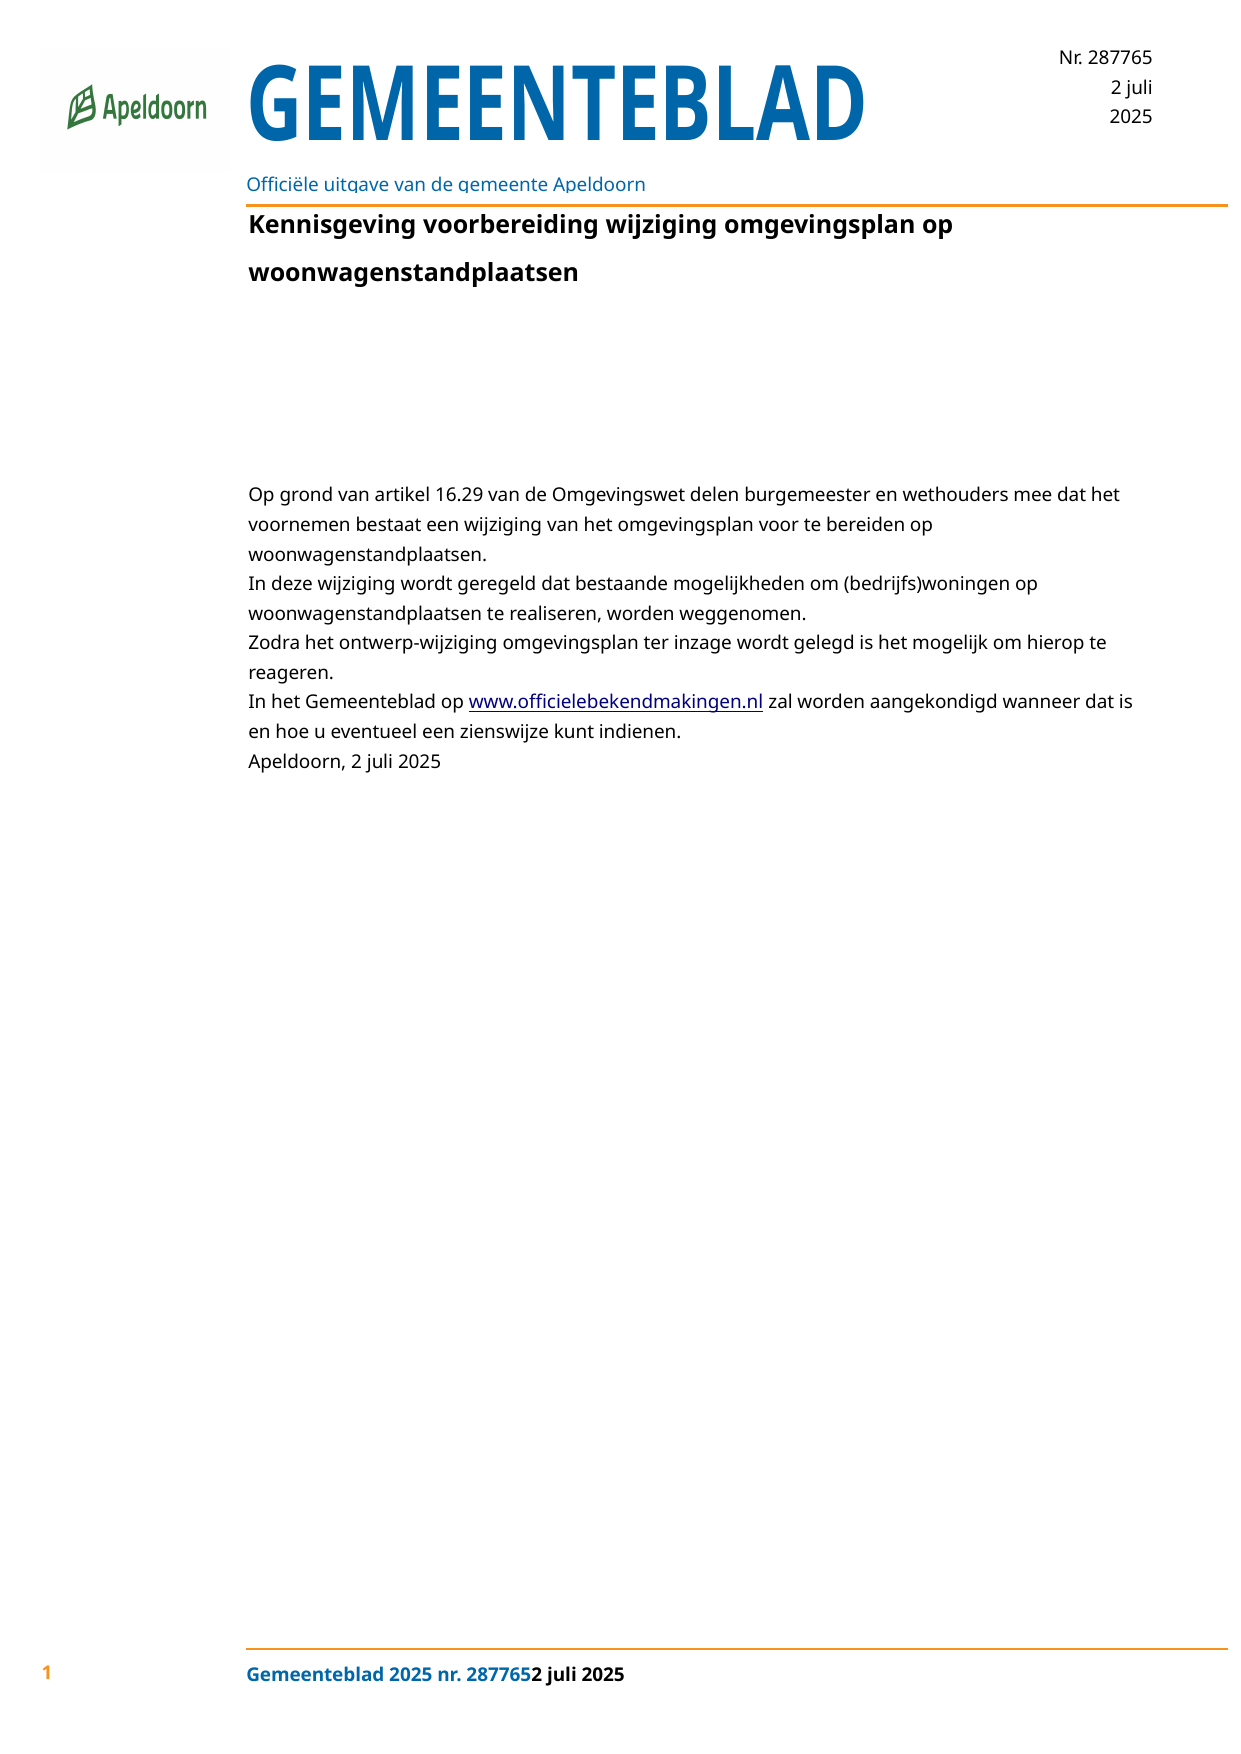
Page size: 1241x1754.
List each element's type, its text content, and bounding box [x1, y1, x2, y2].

text Apeldoorn, 2 juli 2025 [248, 748, 1152, 774]
picture [41, 47, 231, 172]
text Zodra het ontwerp-wijziging omgevingsplan ter inzage wordt gelegd is het mogelijk om hierop te reageren. [248, 629, 1152, 685]
text Op grond van artikel 16.29 van de Omgevingswet delen burgemeester en wethouders mee dat het voornemen bestaat een wijziging van het omgevingsplan voor te bereiden op woonwagenstandplaatsen. [248, 482, 1152, 567]
text Kennisgeving voorbereiding wijziging omgevingsplan op woonwagenstandplaatsen [248, 207, 1152, 288]
text In deze wijziging wordt geregeld dat bestaande mogelijkheden om (bedrijfs)woningen op woonwagenstandplaatsen te realiseren, worden weggenomen. [248, 570, 1152, 626]
text In het Gemeenteblad op www.officielebekendmakingen.nl zal worden aangekondigd wanneer dat is en hoe u eventueel een zienswijze kunt indienen. [248, 689, 1152, 744]
